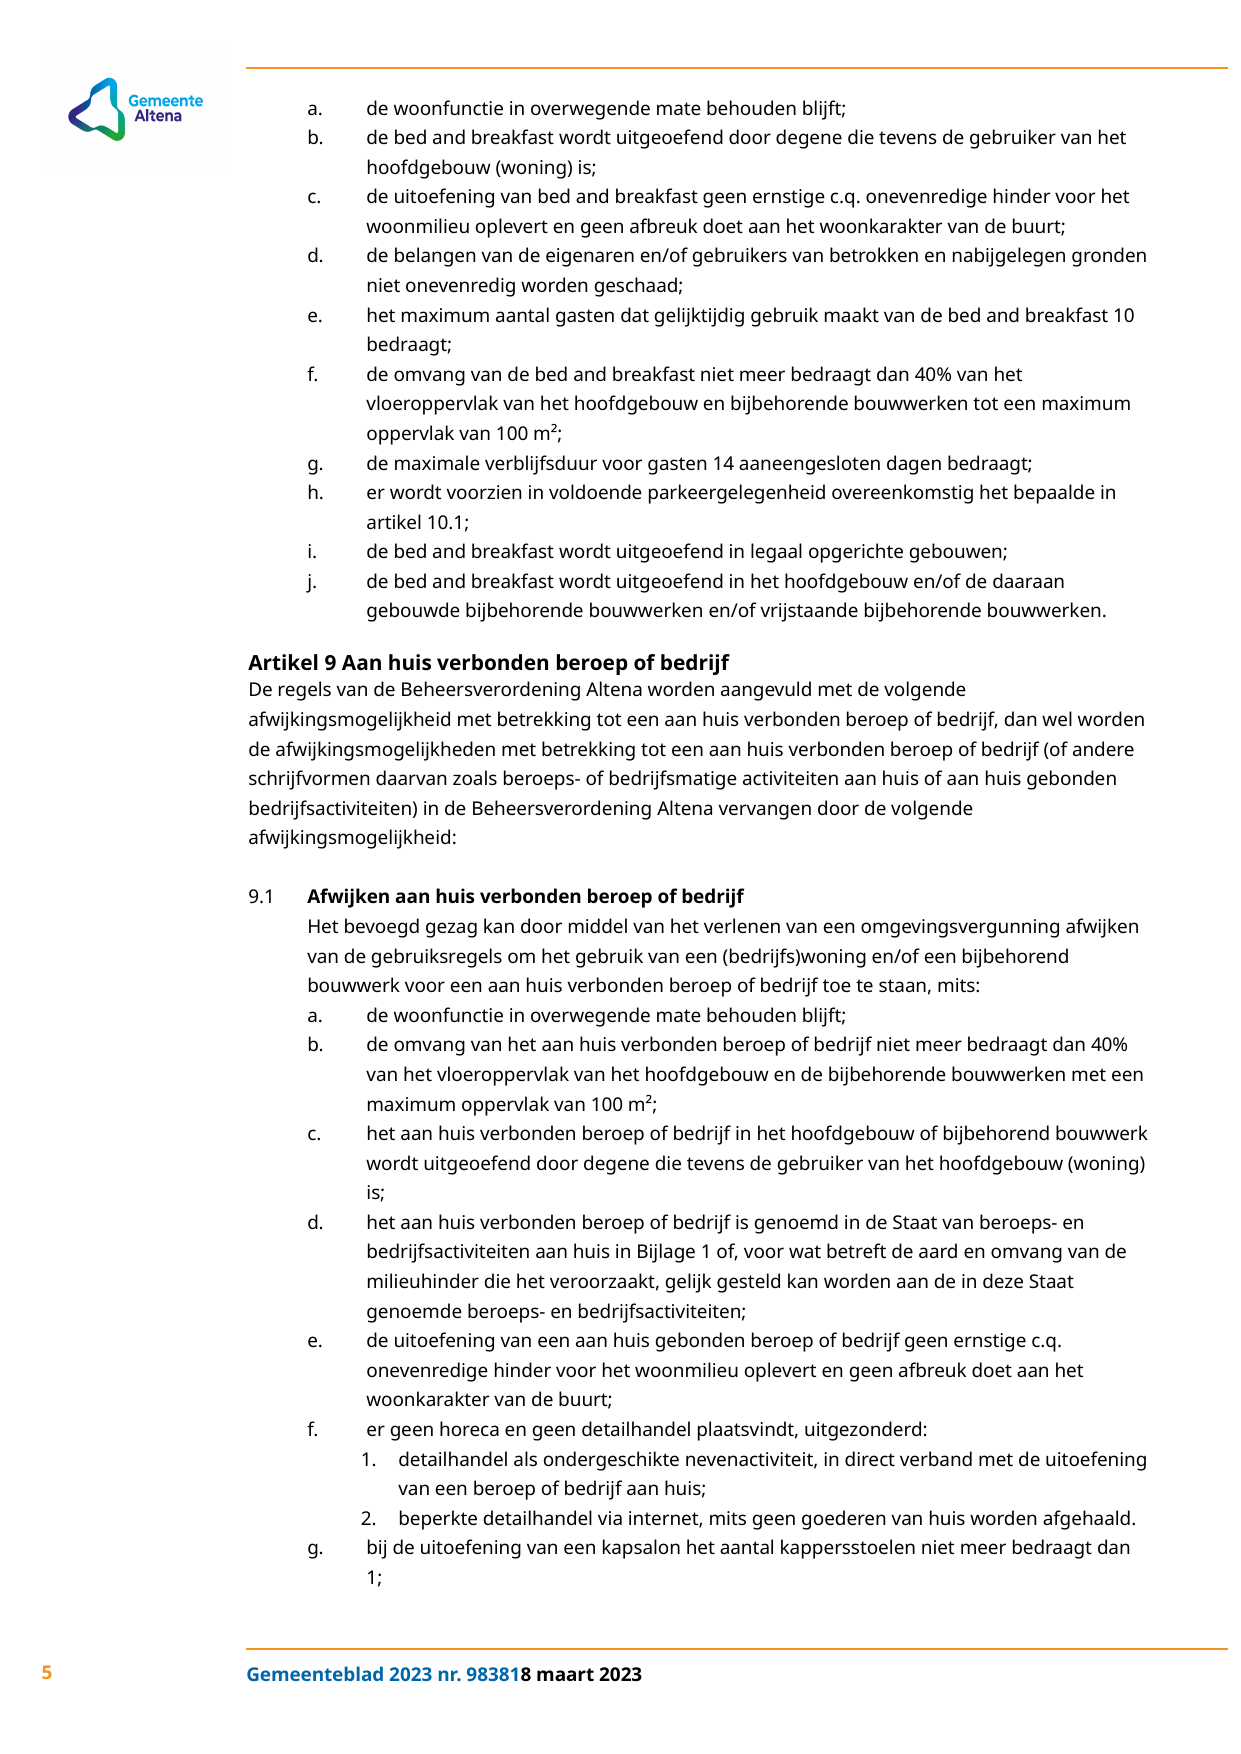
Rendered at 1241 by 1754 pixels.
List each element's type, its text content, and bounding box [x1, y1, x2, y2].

text De regels van de Beheersverordening Altena worden aangevuld met de volgende afwijkingsmogelijkheid met betrekking tot een aan huis verbonden beroep of bedrijf, dan wel worden de afwijkingsmogelijkheden met betrekking tot een aan huis verbonden beroep of bedrijf (of andere schrijfvormen daarvan zoals beroeps- of bedrijfsmatige activiteiten aan huis of aan huis gebonden bedrijfsactiviteiten) in de Beheersverordening Altena vervangen door de volgende afwijkingsmogelijkheid: [248, 677, 1152, 850]
list de uitoefening van bed and breakfast geen ernstige c.q. onevenredige hinder voor het woonmilieu oplevert en geen afbreuk doet aan het woonkarakter van de buurt; [307, 183, 1152, 239]
list Het bevoegd gezag kan door middel van het verlenen van een omgevingsvergunning afwijken van de gebruiksregels om het gebruik van een (bedrijfs)woning en/of een bijbehorend bouwwerk voor een aan huis verbonden beroep of bedrijf toe te staan, mits: [248, 913, 1152, 998]
list het maximum aantal gasten dat gelijktijdig gebruik maakt van de bed and breakfast 10 bedraagt; [307, 302, 1152, 357]
text Artikel 9 Aan huis verbonden beroep of bedrijf [248, 648, 1152, 677]
list detailhandel als ondergeschikte nevenactiviteit, in direct verband met de uitoefening van een beroep of bedrijf aan huis; [361, 1446, 1152, 1501]
list het aan huis verbonden beroep of bedrijf in het hoofdgebouw of bijbehorend bouwwerk wordt uitgeoefend door degene die tevens de gebruiker van het hoofdgebouw (woning) is; [307, 1120, 1152, 1205]
list de belangen van de eigenaren en/of gebruikers van betrokken en nabijgelegen gronden niet onevenredig worden geschaad; [307, 243, 1152, 298]
list de maximale verblijfsduur voor gasten 14 aaneengesloten dagen bedraagt; [307, 450, 1152, 476]
list beperkte detailhandel via internet, mits geen goederen van huis worden afgehaald. [361, 1505, 1152, 1531]
list het aan huis verbonden beroep of bedrijf is genoemd in de Staat van beroeps- en bedrijfsactiviteiten aan huis in Bijlage 1 of, voor wat betreft de aard en omvang van de milieuhinder die het veroorzaakt, gelijk gesteld kan worden aan de in deze Staat genoemde beroeps- en bedrijfsactiviteiten; [307, 1209, 1152, 1323]
list de woonfunctie in overwegende mate behouden blijft; [307, 1002, 1152, 1028]
list er wordt voorzien in voldoende parkeergelegenheid overeenkomstig het bepaalde in artikel 10.1; [307, 479, 1152, 535]
picture [41, 47, 231, 172]
list bij de uitoefening van een kapsalon het aantal kappersstoelen niet meer bedraagt dan 1; [307, 1534, 1152, 1590]
list de bed and breakfast wordt uitgeoefend in legaal opgerichte gebouwen; [307, 538, 1152, 564]
list de bed and breakfast wordt uitgeoefend door degene die tevens de gebruiker van het hoofdgebouw (woning) is; [307, 124, 1152, 180]
list de omvang van het aan huis verbonden beroep of bedrijf niet meer bedraagt dan 40% van het vloeroppervlak van het hoofdgebouw en de bijbehorende bouwwerken met een maximum oppervlak van 100 m²; [307, 1032, 1152, 1116]
list Afwijken aan huis verbonden beroep of bedrijf [248, 884, 1152, 909]
list er geen horeca en geen detailhandel plaatsvindt, uitgezonderd: [307, 1416, 1152, 1442]
list de uitoefening van een aan huis gebonden beroep of bedrijf geen ernstige c.q. onevenredige hinder voor het woonmilieu oplevert en geen afbreuk doet aan het woonkarakter van de buurt; [307, 1327, 1152, 1412]
list de omvang van de bed and breakfast niet meer bedraagt dan 40% van het vloeroppervlak van het hoofdgebouw en bijbehorende bouwwerken tot een maximum oppervlak van 100 m²; [307, 361, 1152, 446]
list de woonfunctie in overwegende mate behouden blijft; [307, 95, 1152, 121]
list de bed and breakfast wordt uitgeoefend in het hoofdgebouw en/of de daaraan gebouwde bijbehorende bouwwerken en/of vrijstaande bijbehorende bouwwerken. [307, 568, 1152, 623]
